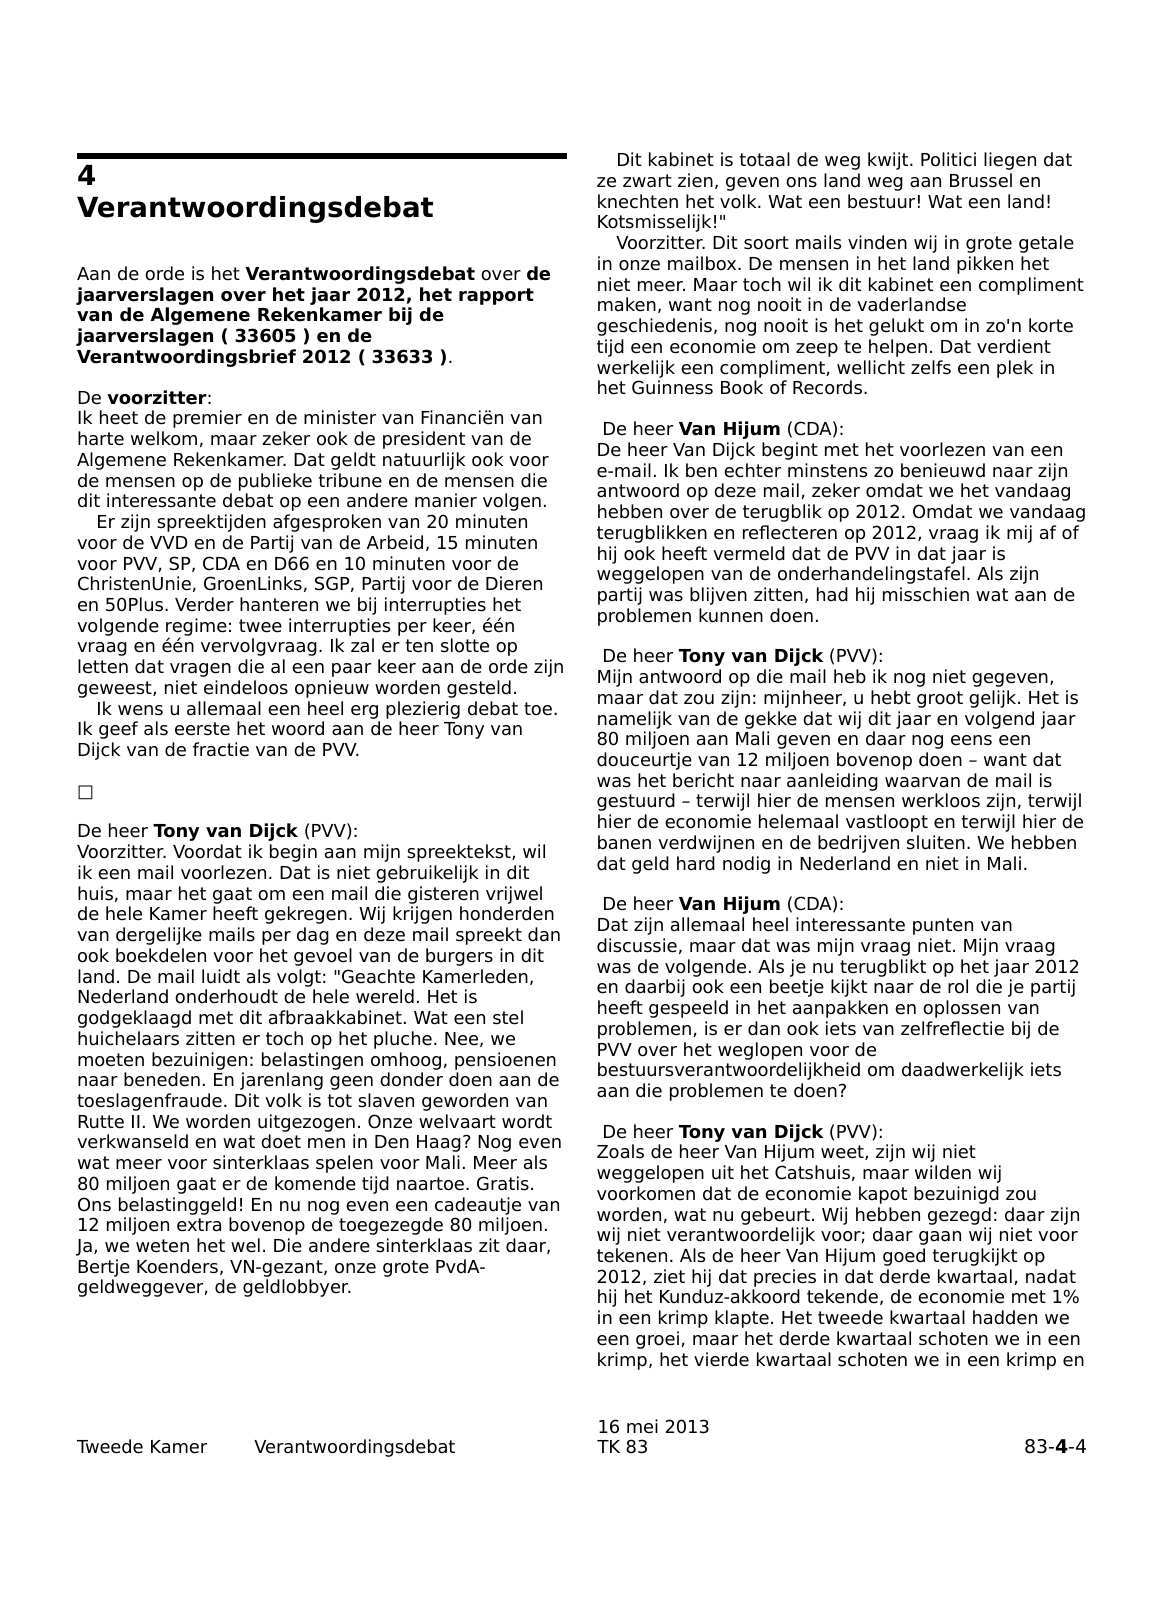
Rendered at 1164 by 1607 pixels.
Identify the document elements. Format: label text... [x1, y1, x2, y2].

text De heer Van Dijck begint met het voorlezen van een e-mail. Ik ben echter minstens zo benieuwd naar zijn antwoord op deze mail, zeker omdat we het vandaag hebben over de terugblik op 2012. Omdat we vandaag terugblikken en reflecteren op 2012, vraag ik mij af of hij ook heeft vermeld dat de PVV in dat jaar is weggelopen van de onderhandelingstafel. Als zijn partij was blijven zitten, had hij misschien wat aan de problemen kunnen doen. [596, 440, 1087, 626]
text Dit kabinet is totaal de weg kwijt. Politici liegen dat ze zwart zien, geven ons land weg aan Brussel en knechten het volk. Wat een bestuur! Wat een land! Kotsmisselijk!" [596, 150, 1087, 233]
text Aan de orde is het Verantwoordingsdebat over de jaarverslagen over het jaar 2012, het rapport van de Algemene Rekenkamer bij de jaarverslagen ( 33605 ) en de Verantwoordingsbrief 2012 ( 33633 ). [77, 264, 567, 367]
title 4 Verantwoordingsdebat [77, 159, 567, 224]
text Dat zijn allemaal heel interessante punten van discussie, maar dat was mijn vraag niet. Mijn vraag was de volgende. Als je nu terugblikt op het jaar 2012 en daarbij ook een beetje kijkt naar de rol die je partij heeft gespeeld in het aanpakken en oplossen van problemen, is er dan ook iets van zelfreflectie bij de PVV over het weglopen voor de bestuursverantwoordelijkheid om daadwerkelijk iets aan die problemen te doen? [596, 915, 1087, 1102]
text De voorzitter: [77, 387, 567, 408]
text Ik heet de premier en de minister van Financiën van harte welkom, maar zeker ook de president van de Algemene Rekenkamer. Dat geldt natuurlijk ook voor de mensen op de publieke tribune en de mensen die dit interessante debat op een andere manier volgen. [77, 408, 567, 512]
text De heer Tony van Dijck (PVV): [77, 821, 567, 842]
text De heer Van Hijum (CDA): [596, 419, 1087, 440]
text De heer Tony van Dijck (PVV): [596, 1122, 1087, 1142]
text Voorzitter. Dit soort mails vinden wij in grote getale in onze mailbox. De mensen in het land pikken het niet meer. Maar toch wil ik dit kabinet een compliment maken, want nog nooit in de vaderlandse geschiedenis, nog nooit is het gelukt om in zo'n korte tijd een economie om zeep te helpen. Dat verdient werkelijk een compliment, wellicht zelfs een plek in het Guinness Book of Records. [596, 233, 1087, 399]
text Ik wens u allemaal een heel erg plezierig debat toe. Ik geef als eerste het woord aan de heer Tony van Dijck van de fractie van de PVV. [77, 698, 567, 761]
text □ [77, 781, 567, 801]
text Mijn antwoord op die mail heb ik nog niet gegeven, maar dat zou zijn: mijnheer, u hebt groot gelijk. Het is namelijk van de gekke dat wij dit jaar en volgend jaar 80 miljoen aan Mali geven en daar nog eens een douceurtje van 12 miljoen bovenop doen – want dat was het bericht naar aanleiding waarvan de mail is gestuurd – terwijl hier de mensen werkloos zijn, terwijl hier de economie helemaal vastloopt en terwijl hier de banen verdwijnen en de bedrijven sluiten. We hebben dat geld hard nodig in Nederland en niet in Mali. [596, 667, 1087, 874]
text Voorzitter. Voordat ik begin aan mijn spreektekst, wil ik een mail voorlezen. Dat is niet gebruikelijk in dit huis, maar het gaat om een mail die gisteren vrijwel de hele Kamer heeft gekregen. Wij krijgen honderden van dergelijke mails per dag en deze mail spreekt dan ook boekdelen voor het gevoel van de burgers in dit land. De mail luidt als volgt: "Geachte Kamerleden, Nederland onderhoudt de hele wereld. Het is godgeklaagd met dit afbraakkabinet. Wat een stel huichelaars zitten er toch op het pluche. Nee, we moeten bezuinigen: belastingen omhoog, pensioenen naar beneden. En jarenlang geen donder doen aan de toeslagenfraude. Dit volk is tot slaven geworden van Rutte II. We worden uitgezogen. Onze welvaart wordt verkwanseld en wat doet men in Den Haag? Nog even wat meer voor sinterklaas spelen voor Mali. Meer als 80 miljoen gaat er de komende tijd naartoe. Gratis. Ons belastinggeld! En nu nog even een cadeautje van 12 miljoen extra bovenop de toegezegde 80 miljoen. Ja, we weten het wel. Die andere sinterklaas zit daar, Bertje Koenders, VN-gezant, onze grote PvdA-geldweggever, de geldlobbyer. [77, 842, 567, 1298]
text De heer Tony van Dijck (PVV): [596, 646, 1087, 667]
text De heer Van Hijum (CDA): [596, 894, 1087, 915]
text Er zijn spreektijden afgesproken van 20 minuten voor de VVD en de Partij van de Arbeid, 15 minuten voor PVV, SP, CDA en D66 en 10 minuten voor de ChristenUnie, GroenLinks, SGP, Partij voor de Dieren en 50Plus. Verder hanteren we bij interrupties het volgende regime: twee interrupties per keer, één vraag en één vervolgvraag. Ik zal er ten slotte op letten dat vragen die al een paar keer aan de orde zijn geweest, niet eindeloos opnieuw worden gesteld. [77, 512, 567, 698]
text Zoals de heer Van Hijum weet, zijn wij niet weggelopen uit het Catshuis, maar wilden wij voorkomen dat de economie kapot bezuinigd zou worden, wat nu gebeurt. Wij hebben gezegd: daar zijn wij niet verantwoordelijk voor; daar gaan wij niet voor tekenen. Als de heer Van Hijum goed terugkijkt op 2012, ziet hij dat precies in dat derde kwartaal, nadat hij het Kunduz-akkoord tekende, de economie met 1% in een krimp klapte. Het tweede kwartaal hadden we een groei, maar het derde kwartaal schoten we in een krimp, het vierde kwartaal schoten we in een krimp en [596, 1142, 1087, 1370]
